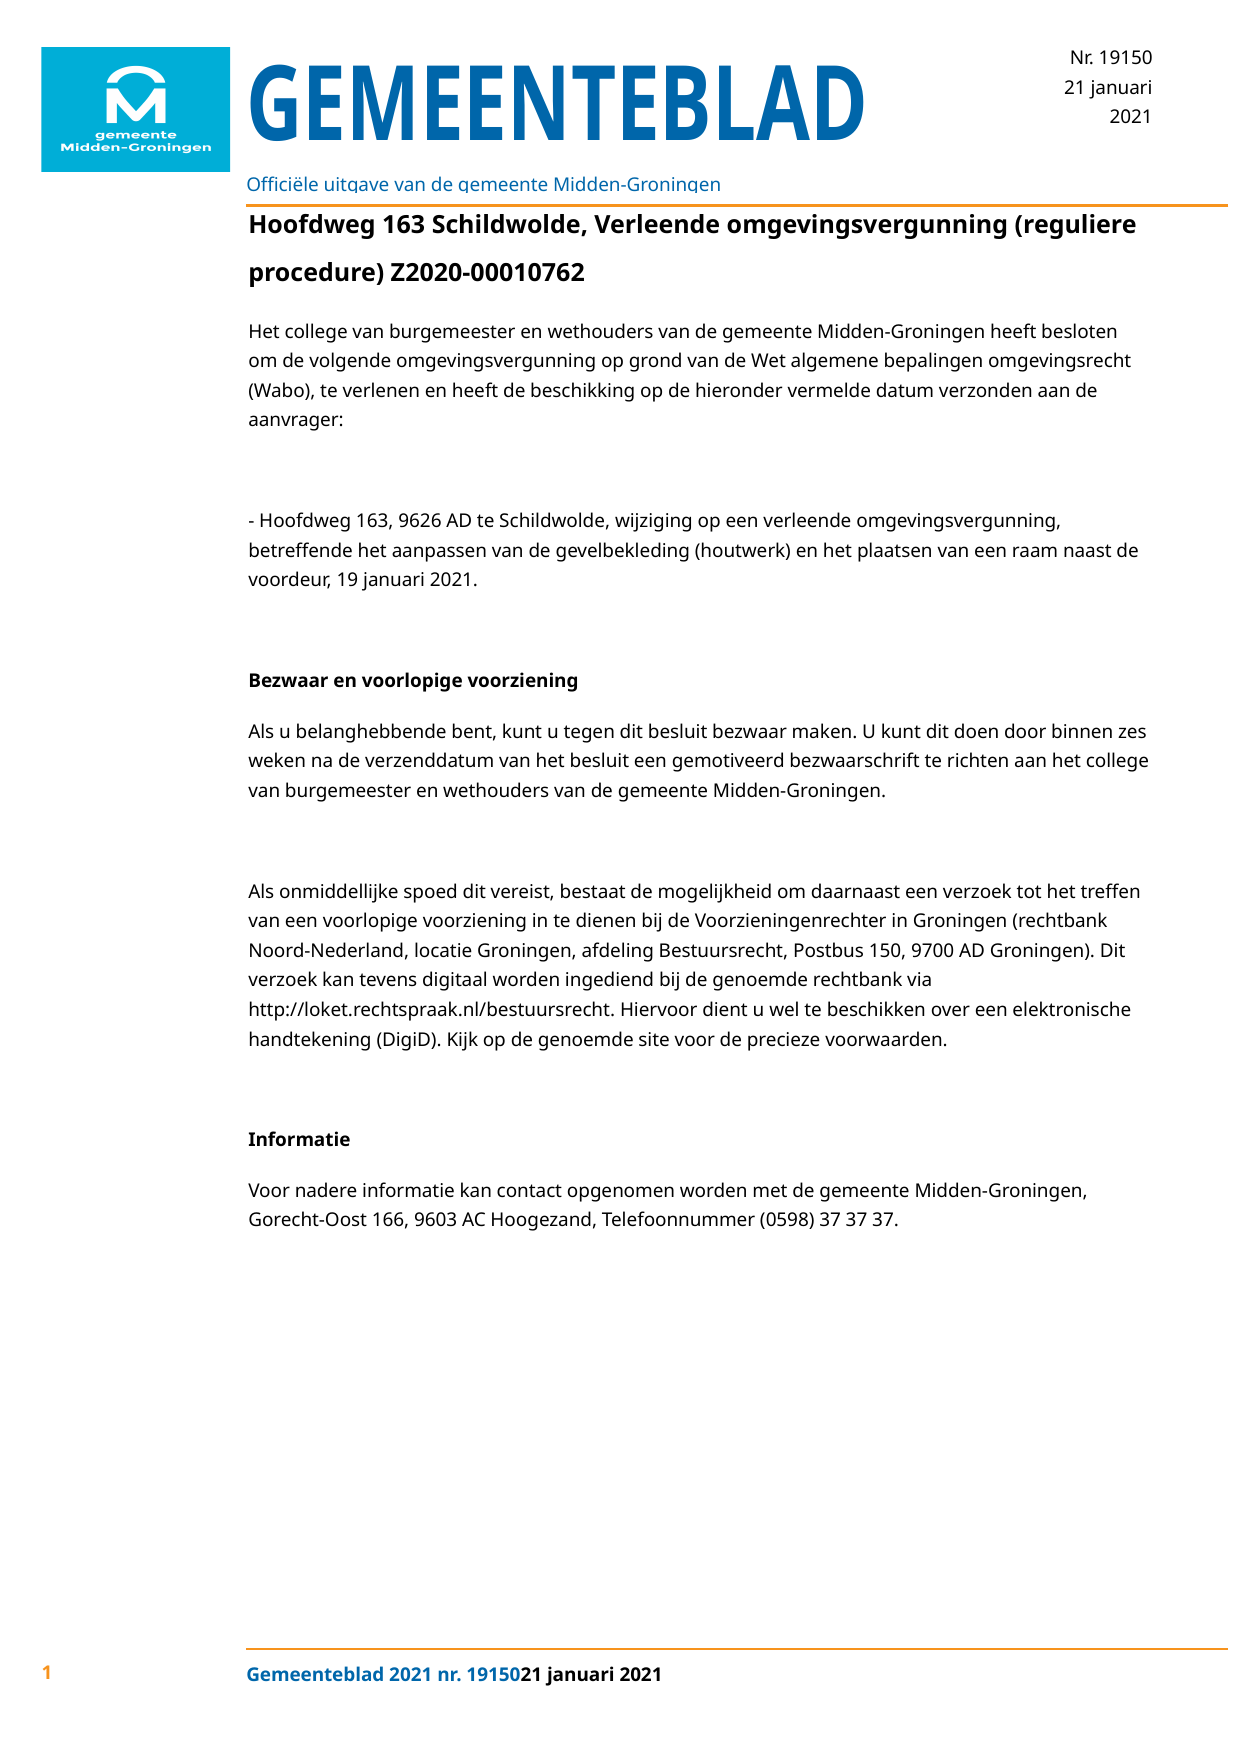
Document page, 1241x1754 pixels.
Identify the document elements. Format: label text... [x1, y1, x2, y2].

text Als u belanghebbende bent, kunt u tegen dit besluit bezwaar maken. U kunt dit doen door binnen zes weken na de verzenddatum van het besluit een gemotiveerd bezwaarschrift te richten aan het college van burgemeester en wethouders van de gemeente Midden-Groningen. [248, 718, 1152, 803]
picture [108, 66, 164, 82]
text Bezwaar en voorlopige voorziening [248, 667, 1152, 693]
picture [184, 146, 190, 153]
picture [107, 89, 165, 122]
text Voor nadere informatie kan contact opgenomen worden met de gemeente Midden-Groningen, Gorecht-Oost 166, 9603 AC Hoogezand, Telefoonnummer (0598) 37 37 37. [248, 1177, 1152, 1232]
text Als onmiddellijke spoed dit vereist, bestaat de mogelijkheid om daarnaast een verzoek tot het treffen van een voorlopige voorziening in te dienen bij de Voorzieningenrechter in Groningen (rechtbank Noord-Nederland, locatie Groningen, afdeling Bestuursrecht, Postbus 150, 9700 AD Groningen). Dit verzoek kan tevens digitaal worden ingediend bij de genoemde rechtbank via http://loket.rechtspraak.nl/bestuursrecht. Hiervoor dient u wel te beschikken over een elektronische handtekening (DigiD). Kijk op de genoemde site voor de precieze voorwaarden. [248, 878, 1152, 1052]
text Informatie [248, 1127, 1152, 1152]
text - Hoofdweg 163, 9626 AD te Schildwolde, wijziging op een verleende omgevingsvergunning, betreffende het aanpassen van de gevelbekleding (houtwerk) en het plaatsen van een raam naast de voordeur, 19 januari 2021. [248, 507, 1152, 592]
text Hoofdweg 163 Schildwolde, Verleende omgevingsvergunning (reguliere procedure) Z2020-00010762 [248, 207, 1152, 288]
text Het college van burgemeester en wethouders van de gemeente Midden-Groningen heeft besloten om de volgende omgevingsvergunning op grond van de Wet algemene bepalingen omgevingsrecht (Wabo), te verlenen en heeft de beschikking op de hieronder vermelde datum verzonden aan de aanvrager: [248, 318, 1152, 432]
